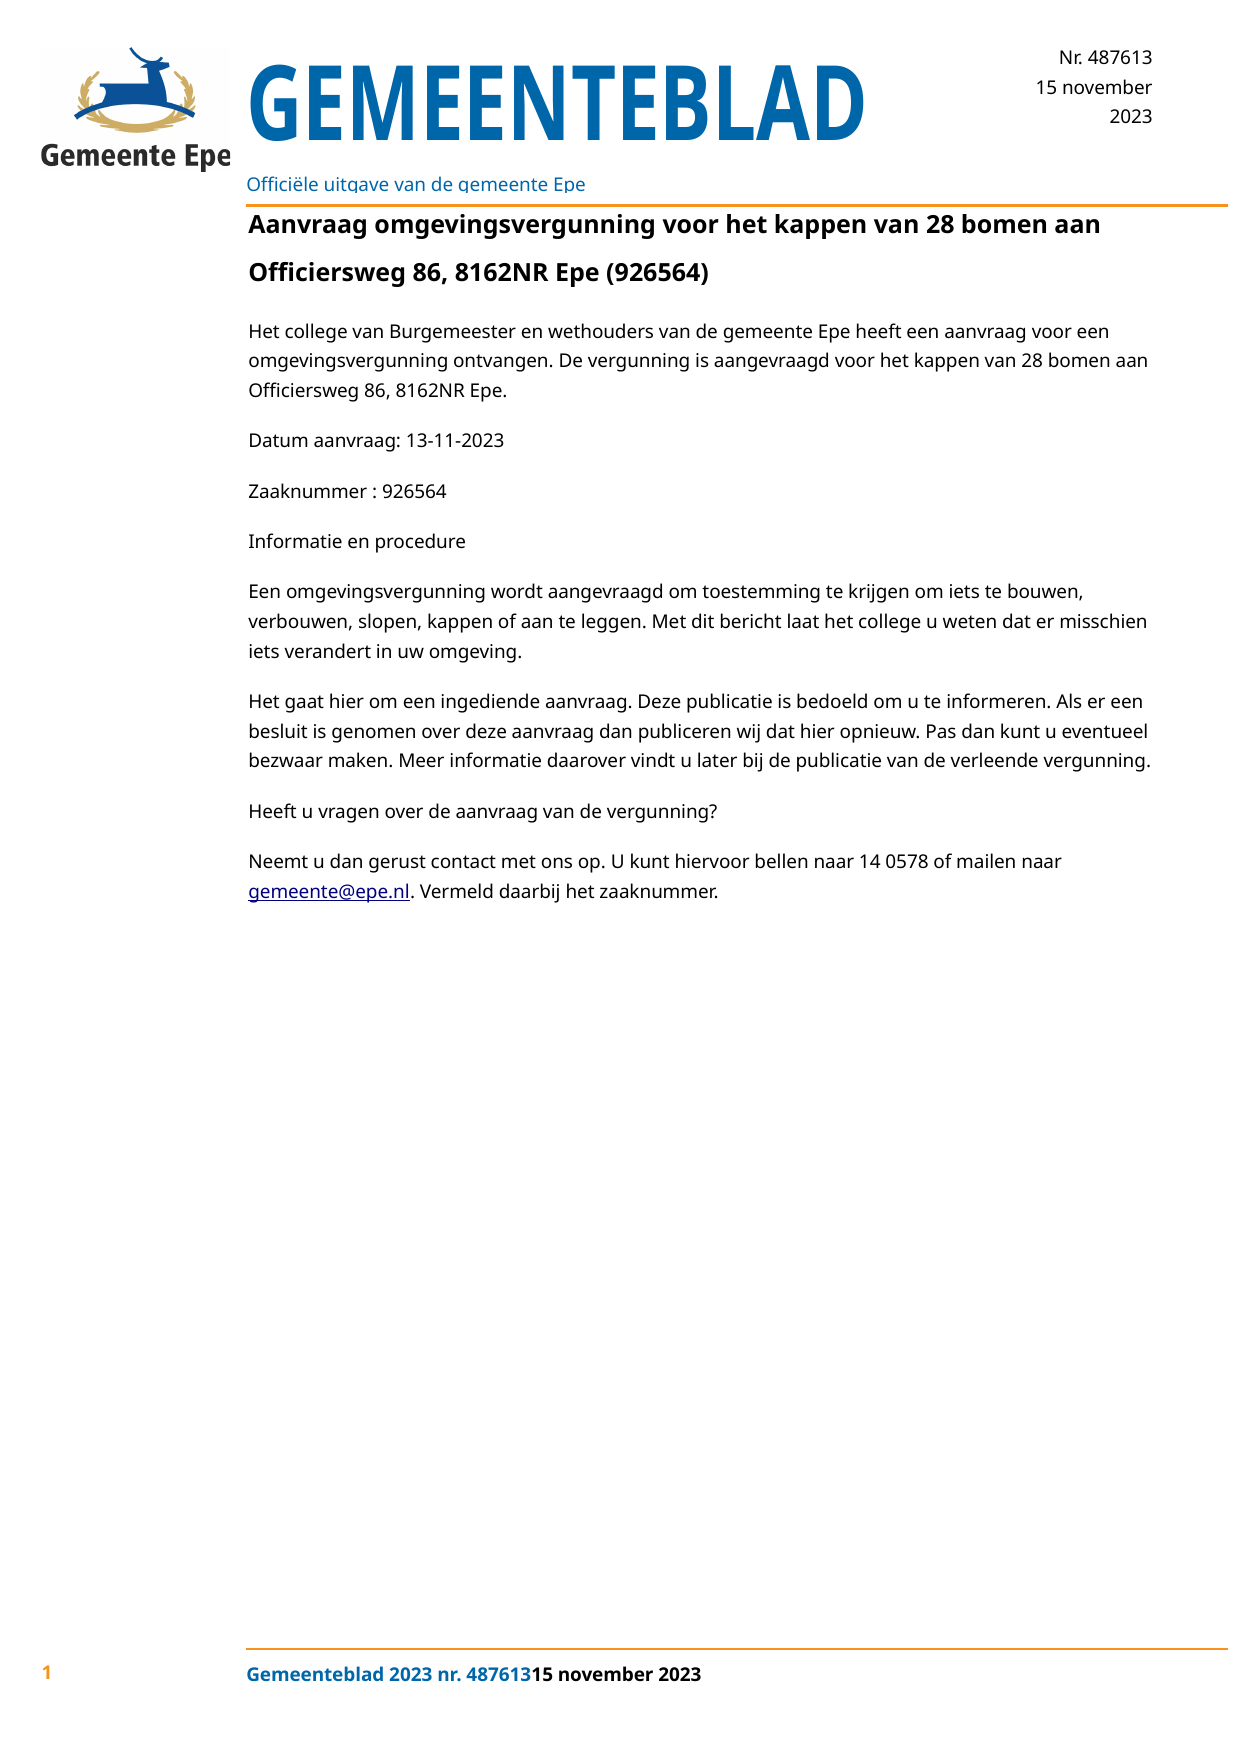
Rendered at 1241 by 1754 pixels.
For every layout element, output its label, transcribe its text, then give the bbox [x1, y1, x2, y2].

text Heeft u vragen over de aanvraag van de vergunning? [248, 798, 1152, 824]
text Zaaknummer : 926564 [248, 478, 1152, 504]
picture [41, 47, 231, 172]
text Een omgevingsvergunning wordt aangevraagd om toestemming te krijgen om iets te bouwen, verbouwen, slopen, kappen of aan te leggen. Met dit bericht laat het college u weten dat er misschien iets verandert in uw omgeving. [248, 579, 1152, 664]
text Datum aanvraag: 13-11-2023 [248, 427, 1152, 453]
text Informatie en procedure [248, 528, 1152, 554]
text Aanvraag omgevingsvergunning voor het kappen van 28 bomen aan Officiersweg 86, 8162NR Epe (926564) [248, 207, 1152, 288]
text Neemt u dan gerust contact met ons op. U kunt hiervoor bellen naar 14 0578 of mailen naar gemeente@epe.nl. Vermeld daarbij het zaaknummer. [248, 848, 1152, 904]
text Het gaat hier om een ingediende aanvraag. Deze publicatie is bedoeld om u te informeren. Als er een besluit is genomen over deze aanvraag dan publiceren wij dat hier opnieuw. Pas dan kunt u eventueel bezwaar maken. Meer informatie daarover vindt u later bij de publicatie van de verleende vergunning. [248, 688, 1152, 773]
text Het college van Burgemeester en wethouders van de gemeente Epe heeft een aanvraag voor een omgevingsvergunning ontvangen. De vergunning is aangevraagd voor het kappen van 28 bomen aan Officiersweg 86, 8162NR Epe. [248, 318, 1152, 403]
